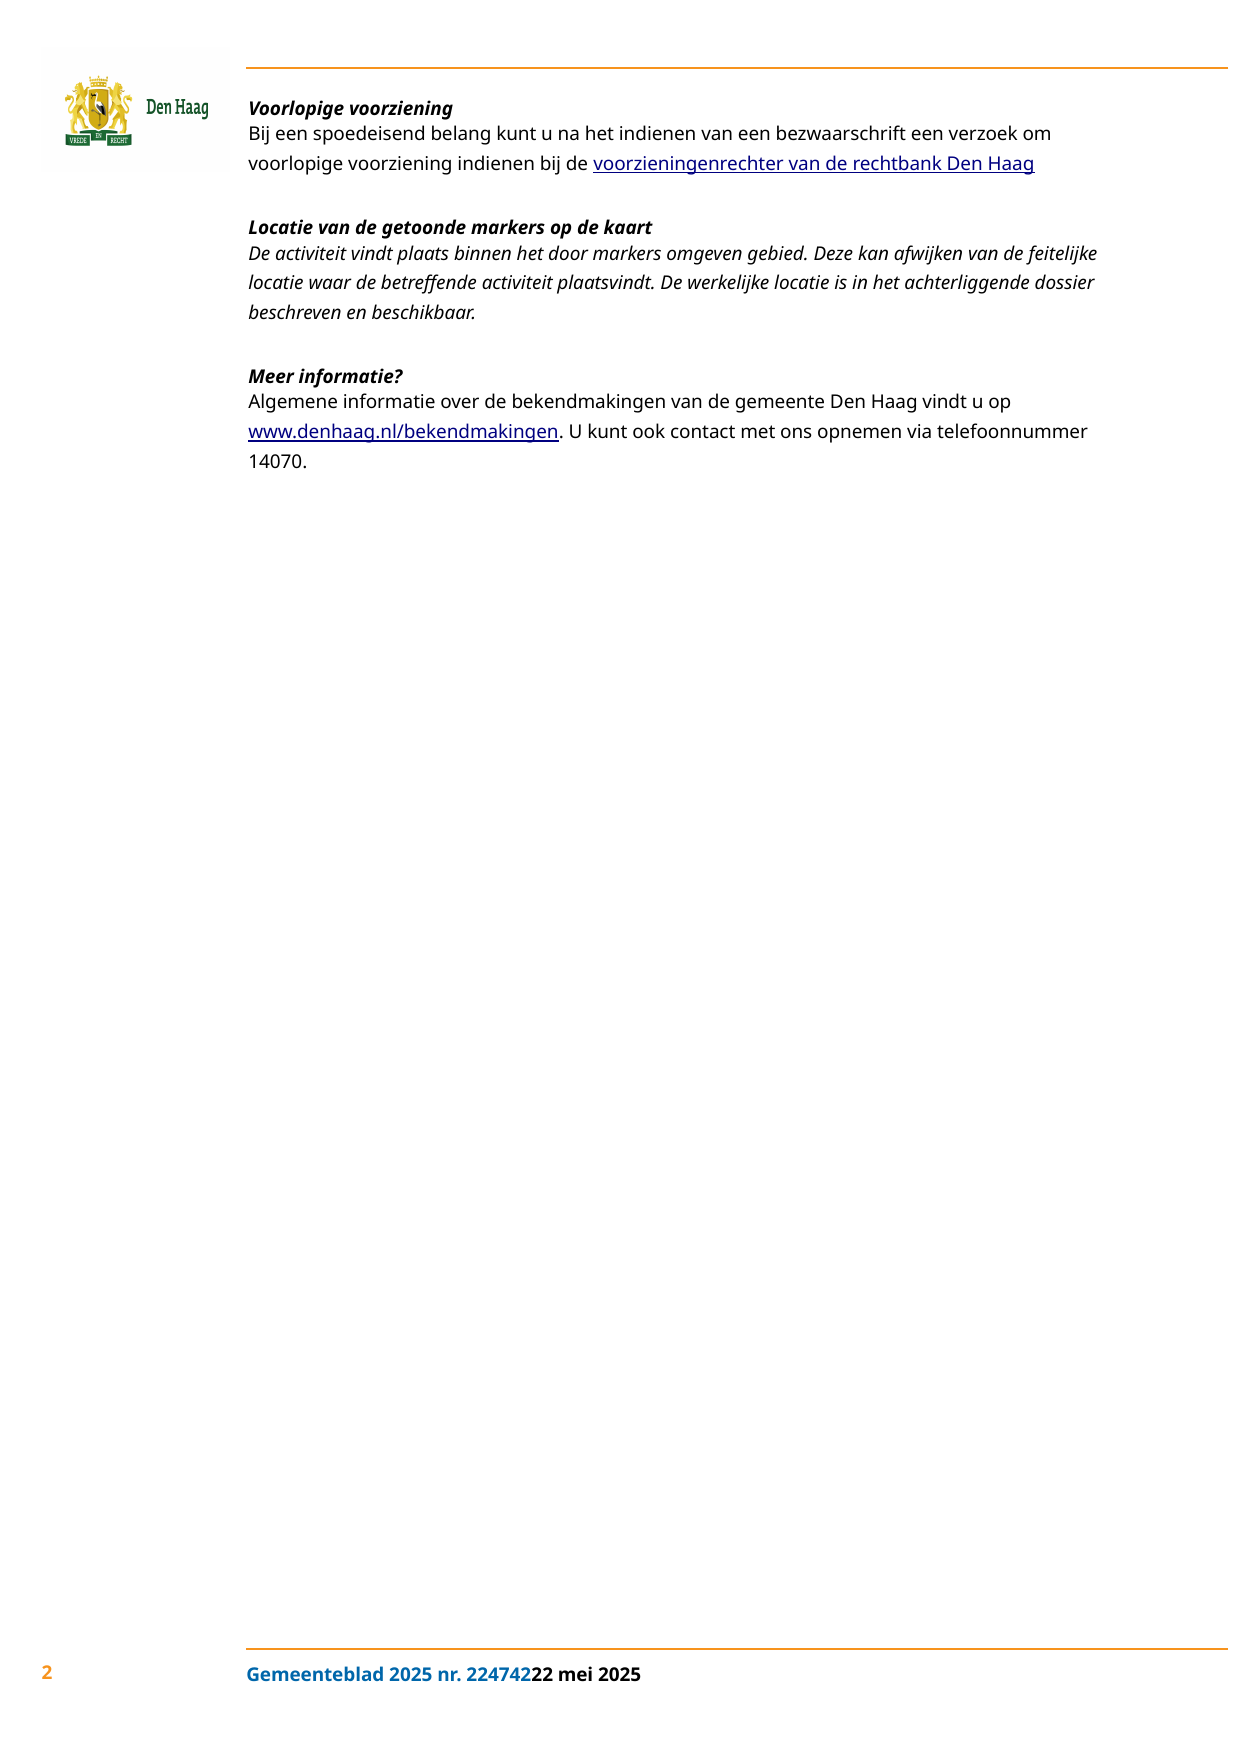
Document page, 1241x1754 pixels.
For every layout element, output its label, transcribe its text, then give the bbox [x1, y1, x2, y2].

text Meer informatie? [248, 363, 1152, 389]
text Algemene informatie over de bekendmakingen van de gemeente Den Haag vindt u op www.denhaag.nl/bekendmakingen. U kunt ook contact met ons opnemen via telefoonnummer 14070. [248, 389, 1152, 473]
picture [41, 47, 231, 172]
text Bij een spoedeisend belang kunt u na het indienen van een bezwaarschrift een verzoek om voorlopige voorziening indienen bij de voorzieningenrechter van de rechtbank Den Haag [248, 121, 1152, 176]
text Voorlopige voorziening [248, 95, 1152, 121]
text De activiteit vindt plaats binnen het door markers omgeven gebied. Deze kan afwijken van de feitelijke locatie waar de betreffende activiteit plaatsvindt. De werkelijke locatie is in het achterliggende dossier beschreven en beschikbaar. [248, 240, 1152, 325]
text Locatie van de getoonde markers op de kaart [248, 214, 1152, 240]
